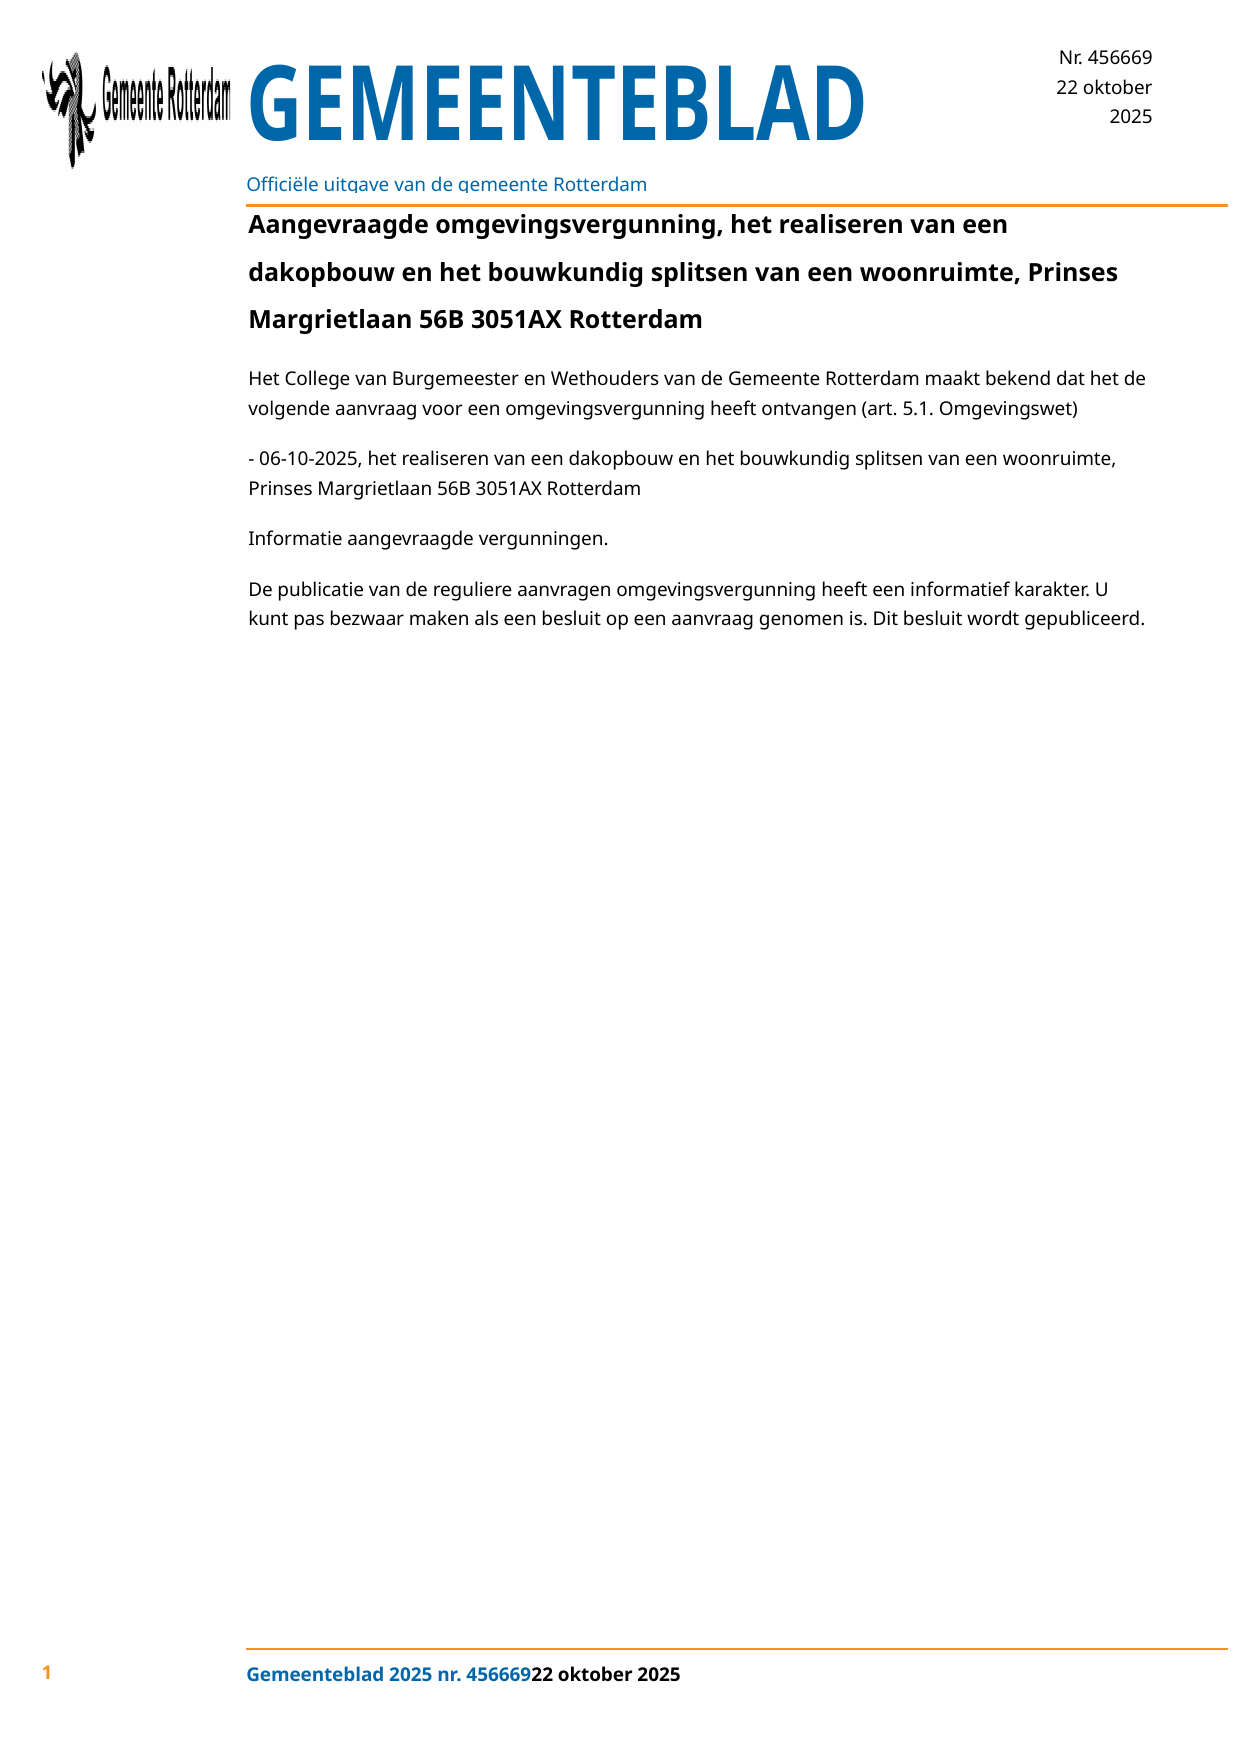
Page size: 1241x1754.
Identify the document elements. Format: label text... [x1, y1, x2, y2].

text Het College van Burgemeester en Wethouders van de Gemeente Rotterdam maakt bekend dat het de volgende aanvraag voor een omgevingsvergunning heeft ontvangen (art. 5.1. Omgevingswet) [248, 366, 1152, 421]
picture [41, 47, 231, 172]
text De publicatie van de reguliere aanvragen omgevingsvergunning heeft een informatief karakter. U kunt pas bezwaar maken als een besluit op een aanvraag genomen is. Dit besluit wordt gepubliceerd. [248, 576, 1152, 631]
text - 06-10-2025, het realiseren van een dakopbouw en het bouwkundig splitsen van een woonruimte, Prinses Margrietlaan 56B 3051AX Rotterdam [248, 446, 1152, 501]
text Informatie aangevraagde vergunningen. [248, 526, 1152, 551]
text Aangevraagde omgevingsvergunning, het realiseren van een dakopbouw en het bouwkundig splitsen van een woonruimte, Prinses Margrietlaan 56B 3051AX Rotterdam [248, 207, 1152, 336]
